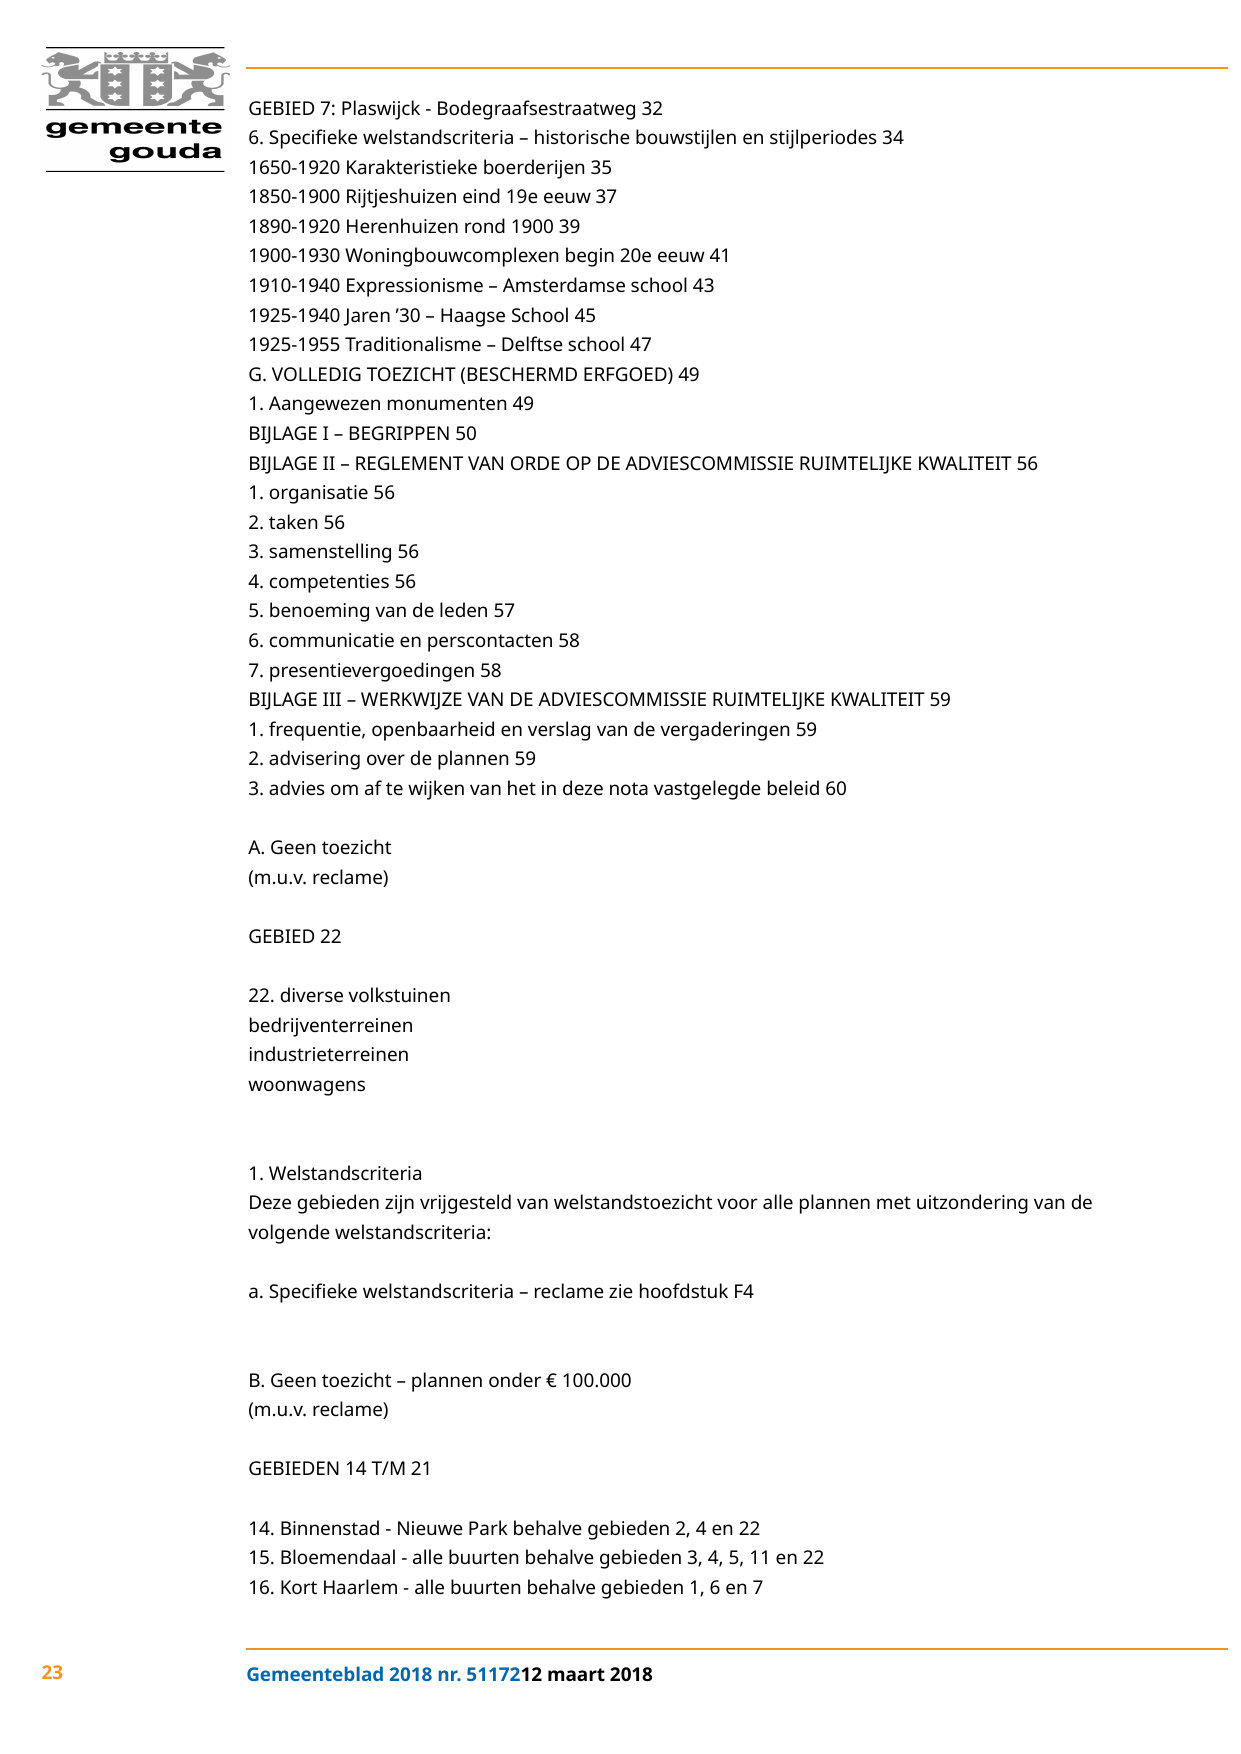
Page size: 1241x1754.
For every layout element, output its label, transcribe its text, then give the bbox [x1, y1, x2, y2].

text 6. Specifieke welstandscriteria – historische bouwstijlen en stijlperiodes 34 [248, 124, 1152, 150]
text 1910-1940 Expressionisme – Amsterdamse school 43 [248, 272, 1152, 298]
text 3. advies om af te wijken van het in deze nota vastgelegde beleid 60 [248, 775, 1152, 801]
text 1925-1940 Jaren ’30 – Haagse School 45 [248, 302, 1152, 328]
text 4. competenties 56 [248, 568, 1152, 594]
text BIJLAGE III – WERKWIJZE VAN DE ADVIESCOMMISSIE RUIMTELIJKE KWALITEIT 59 [248, 686, 1152, 712]
text 7. presentievergoedingen 58 [248, 657, 1152, 683]
text Deze gebieden zijn vrijgesteld van welstandstoezicht voor alle plannen met uitzondering van de volgende welstandscriteria: [248, 1189, 1152, 1245]
text (m.u.v. reclame) [248, 1396, 1152, 1422]
text G. VOLLEDIG TOEZICHT (BESCHERMD ERFGOED) 49 [248, 361, 1152, 387]
text bedrijventerreinen [248, 1012, 1152, 1038]
text a. Specifieke welstandscriteria – reclame zie hoofdstuk F4 [248, 1278, 1152, 1304]
text (m.u.v. reclame) [248, 864, 1152, 890]
text 5. benoeming van de leden 57 [248, 598, 1152, 623]
text A. Geen toezicht [248, 834, 1152, 860]
text 15. Bloemendaal - alle buurten behalve gebieden 3, 4, 5, 11 en 22 [248, 1544, 1152, 1570]
text 1. Aangewezen monumenten 49 [248, 391, 1152, 416]
text industrieterreinen [248, 1041, 1152, 1067]
text BIJLAGE I – BEGRIPPEN 50 [248, 420, 1152, 446]
text GEBIED 22 [248, 923, 1152, 949]
text 1850-1900 Rijtjeshuizen eind 19e eeuw 37 [248, 183, 1152, 209]
text 3. samenstelling 56 [248, 538, 1152, 564]
text 6. communicatie en perscontacten 58 [248, 627, 1152, 653]
text 1900-1930 Woningbouwcomplexen begin 20e eeuw 41 [248, 243, 1152, 268]
text 14. Binnenstad - Nieuwe Park behalve gebieden 2, 4 en 22 [248, 1515, 1152, 1541]
text 1. frequentie, openbaarheid en verslag van de vergaderingen 59 [248, 716, 1152, 742]
picture [41, 47, 231, 172]
text 1890-1920 Herenhuizen rond 1900 39 [248, 213, 1152, 239]
text woonwagens [248, 1071, 1152, 1097]
text 22. diverse volkstuinen [248, 982, 1152, 1008]
text BIJLAGE II – REGLEMENT VAN ORDE OP DE ADVIESCOMMISSIE RUIMTELIJKE KWALITEIT 56 [248, 450, 1152, 476]
text 2. advisering over de plannen 59 [248, 746, 1152, 771]
text 1. Welstandscriteria [248, 1160, 1152, 1186]
text B. Geen toezicht – plannen onder € 100.000 [248, 1367, 1152, 1393]
text 1650-1920 Karakteristieke boerderijen 35 [248, 154, 1152, 180]
text 1925-1955 Traditionalisme – Delftse school 47 [248, 331, 1152, 357]
text 2. taken 56 [248, 509, 1152, 535]
text 1. organisatie 56 [248, 479, 1152, 505]
text 16. Kort Haarlem - alle buurten behalve gebieden 1, 6 en 7 [248, 1574, 1152, 1600]
text GEBIED 7: Plaswijck - Bodegraafsestraatweg 32 [248, 95, 1152, 121]
text GEBIEDEN 14 T/M 21 [248, 1456, 1152, 1481]
